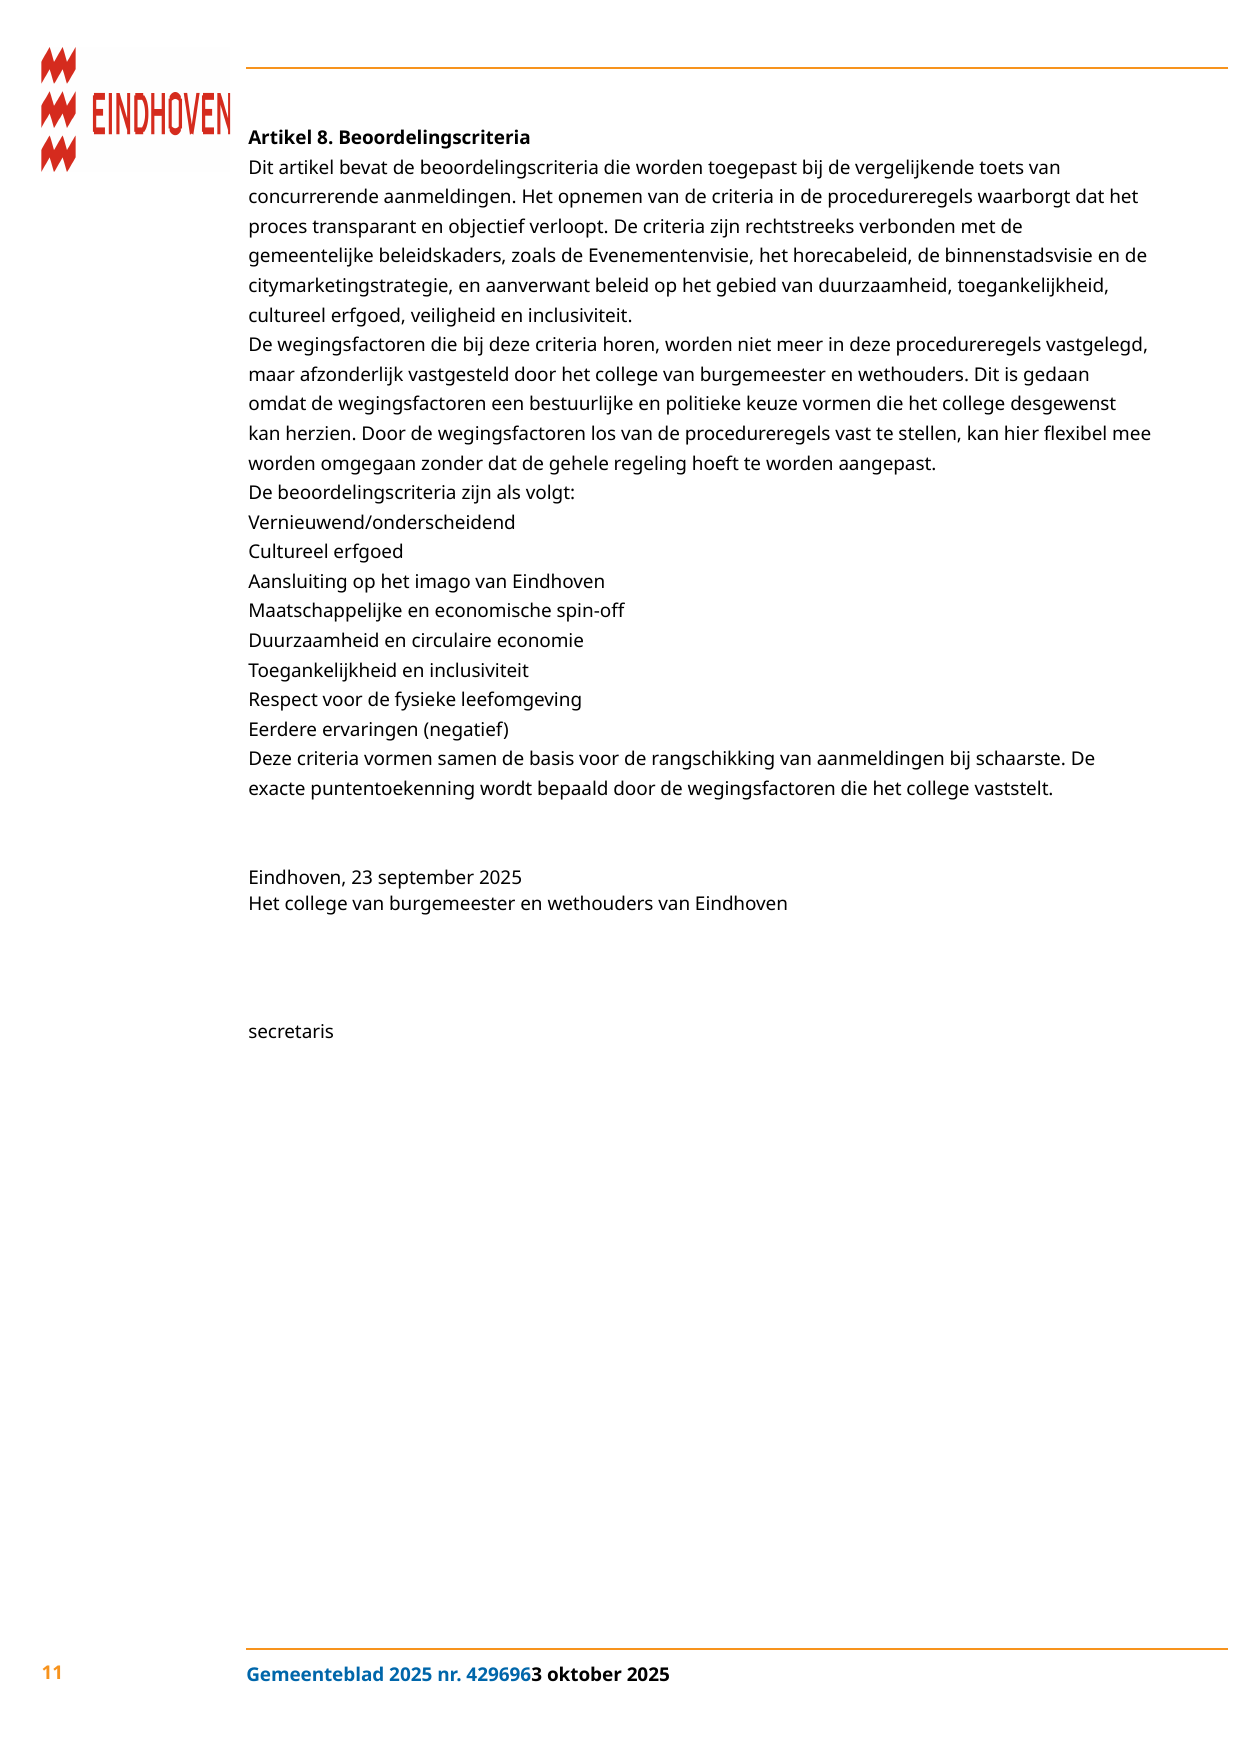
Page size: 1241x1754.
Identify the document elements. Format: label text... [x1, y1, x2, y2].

text Toegankelijkheid en inclusiviteit [248, 657, 1152, 683]
text secretaris [248, 1018, 1152, 1044]
text Dit artikel bevat de beoordelingscriteria die worden toegepast bij de vergelijkende toets van concurrerende aanmeldingen. Het opnemen van de criteria in de procedureregels waarborgt dat het proces transparant en objectief verloopt. De criteria zijn rechtstreeks verbonden met de gemeentelijke beleidskaders, zoals de Evenementenvisie, het horecabeleid, de binnenstadsvisie en de citymarketingstrategie, en aanverwant beleid op het gebied van duurzaamheid, toegankelijkheid, cultureel erfgoed, veiligheid en inclusiviteit. [248, 154, 1152, 328]
text Aansluiting op het imago van Eindhoven [248, 568, 1152, 594]
text De wegingsfactoren die bij deze criteria horen, worden niet meer in deze procedureregels vastgelegd, maar afzonderlijk vastgesteld door het college van burgemeester en wethouders. Dit is gedaan omdat de wegingsfactoren een bestuurlijke en politieke keuze vormen die het college desgewenst kan herzien. Door de wegingsfactoren los van de procedureregels vast te stellen, kan hier flexibel mee worden omgegaan zonder dat de gehele regeling hoeft te worden aangepast. [248, 331, 1152, 476]
text Het college van burgemeester en wethouders van Eindhoven [248, 890, 1152, 915]
text Maatschappelijke en economische spin-off [248, 598, 1152, 623]
text Eindhoven, 23 september 2025 [248, 864, 1152, 890]
text Respect voor de fysieke leefomgeving [248, 686, 1152, 712]
text Cultureel erfgoed [248, 538, 1152, 564]
picture [41, 47, 231, 172]
text De beoordelingscriteria zijn als volgt: [248, 479, 1152, 505]
text Eerdere ervaringen (negatief) [248, 716, 1152, 742]
text Vernieuwend/onderscheidend [248, 509, 1152, 535]
text Duurzaamheid en circulaire economie [248, 627, 1152, 653]
text Artikel 8. Beoordelingscriteria [248, 124, 1152, 150]
text Deze criteria vormen samen de basis voor de rangschikking van aanmeldingen bij schaarste. De exacte puntentoekenning wordt bepaald door de wegingsfactoren die het college vaststelt. [248, 746, 1152, 801]
